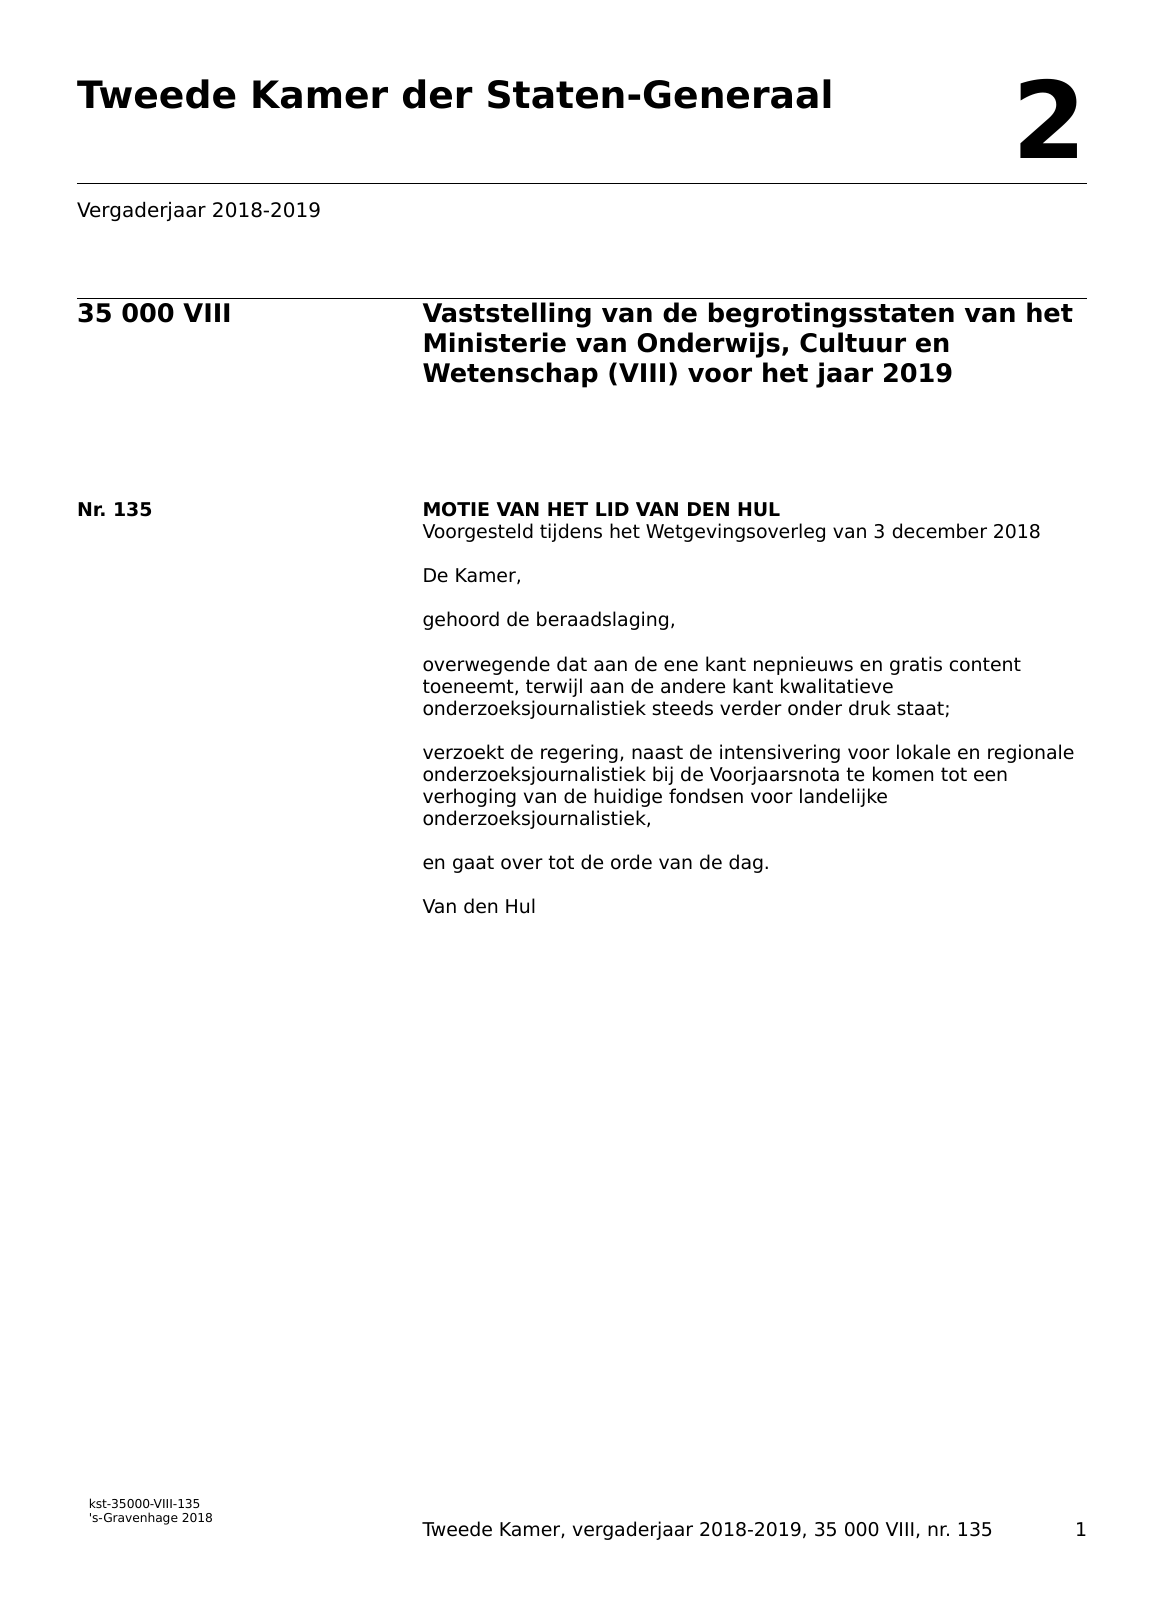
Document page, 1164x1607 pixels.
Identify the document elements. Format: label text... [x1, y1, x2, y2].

text 's-Gravenhage 2018 [88, 1511, 323, 1525]
text De Kamer, [422, 565, 1087, 587]
table_cell Vergaderjaar 2018-2019 [77, 184, 1087, 298]
subtitle 35 000 VIII Vaststelling van de begrotingsstaten van het Ministerie van Onderwijs, Cultuur en Wetenschap (VIII) voor het jaar 2019 [77, 299, 1087, 388]
table_header Tweede Kamer der Staten-Generaal [77, 59, 886, 183]
text gehoord de beraadslaging, [422, 609, 1087, 631]
text verzoekt de regering, naast de intensivering voor lokale en regionale onderzoeksjournalistiek bij de Voorjaarsnota te komen tot een verhoging van de huidige fondsen voor landelijke onderzoeksjournalistiek, [422, 742, 1087, 829]
table_header 2 [886, 59, 1087, 183]
text overwegende dat aan de ene kant nepnieuws en gratis content toeneemt, terwijl aan de andere kant kwalitatieve onderzoeksjournalistiek steeds verder onder druk staat; [422, 653, 1087, 719]
text en gaat over tot de orde van de dag. [422, 852, 1087, 874]
text Voorgesteld tijdens het Wetgevingsoverleg van 3 december 2018 [422, 521, 1087, 543]
text kst-35000-VIII-135 [88, 1497, 323, 1511]
subtitle Nr. 135 MOTIE VAN HET LID VAN DEN HUL [77, 499, 1087, 521]
text Van den Hul [422, 896, 1087, 918]
